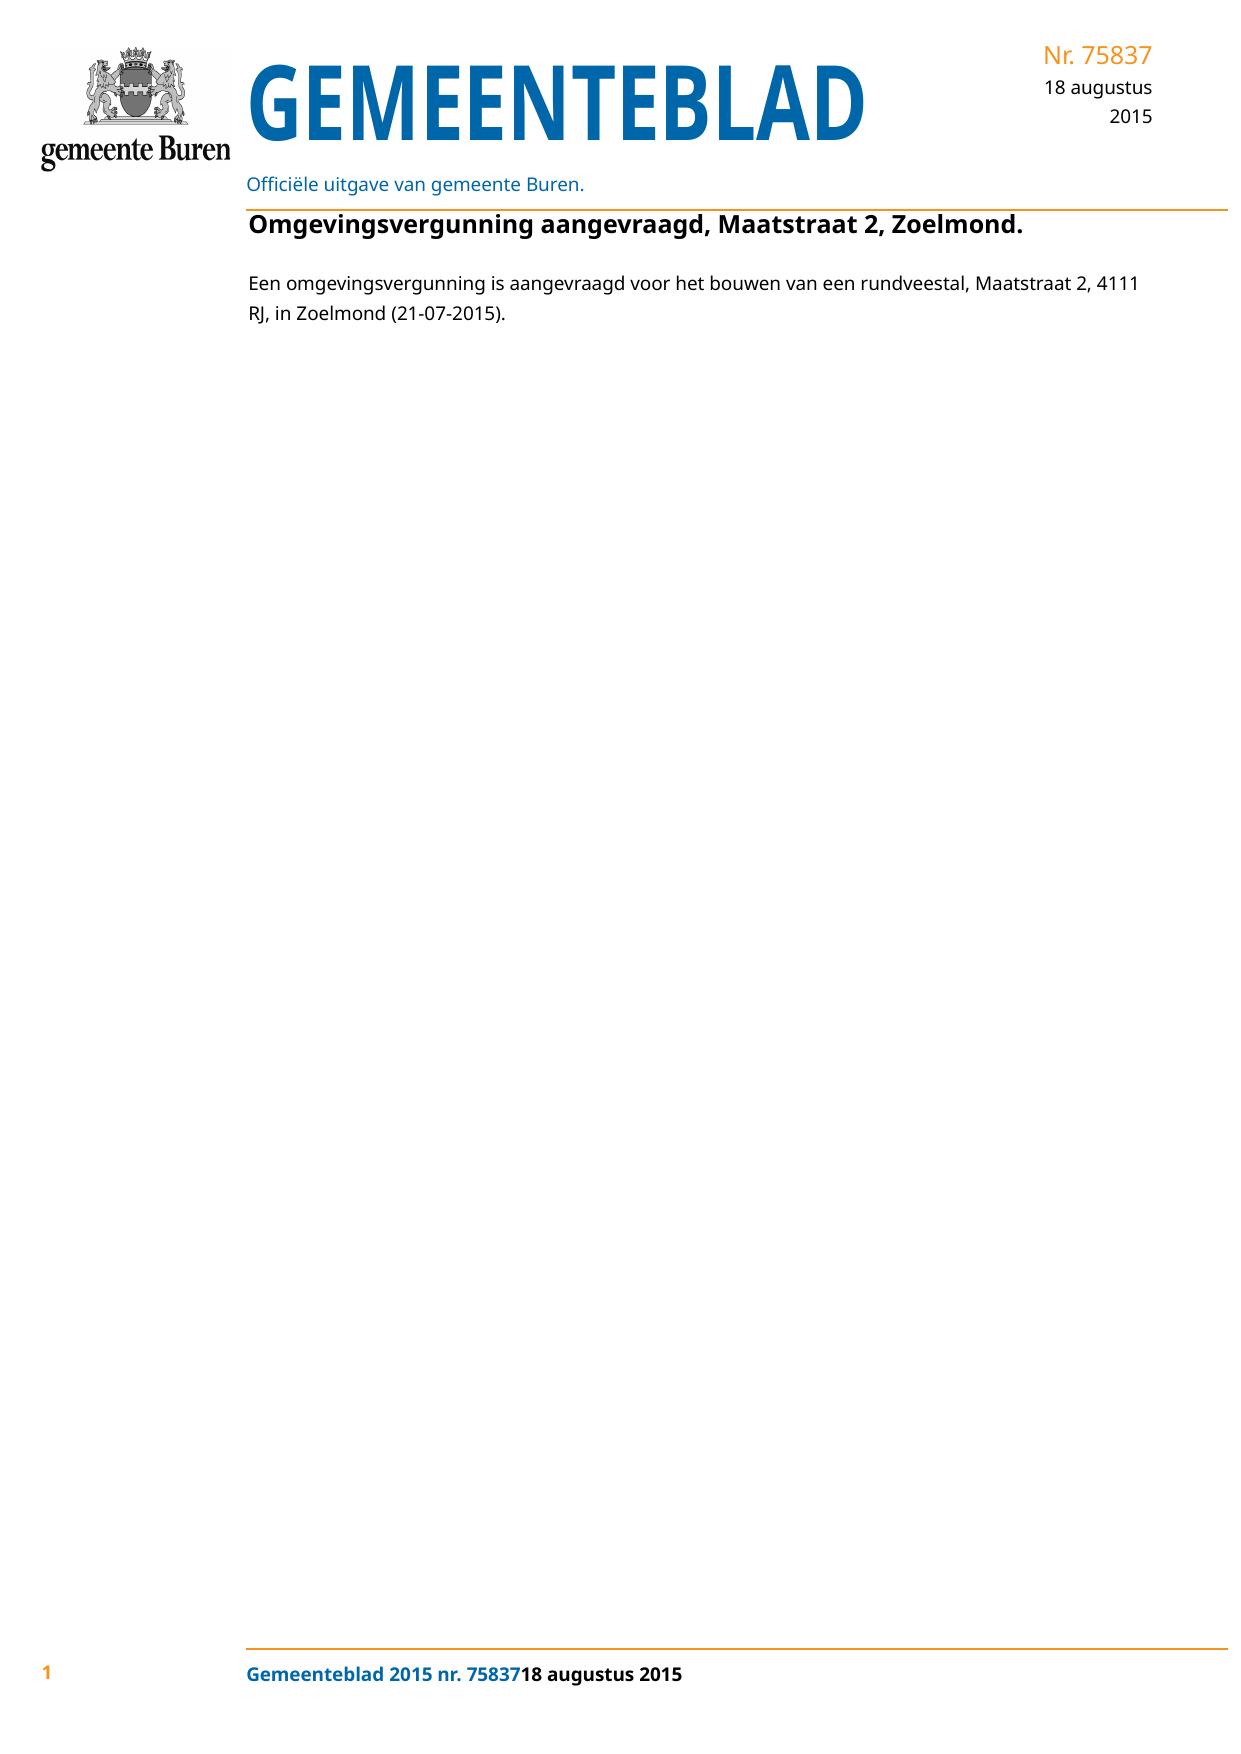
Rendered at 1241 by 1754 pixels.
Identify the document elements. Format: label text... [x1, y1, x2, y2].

picture [41, 47, 231, 172]
text Omgevingsvergunning aangevraagd, Maatstraat 2, Zoelmond. [248, 211, 1152, 241]
text Een omgevingsvergunning is aangevraagd voor het bouwen van een rundveestal, Maatstraat 2, 4111 RJ, in Zoelmond (21-07-2015). [248, 270, 1152, 326]
